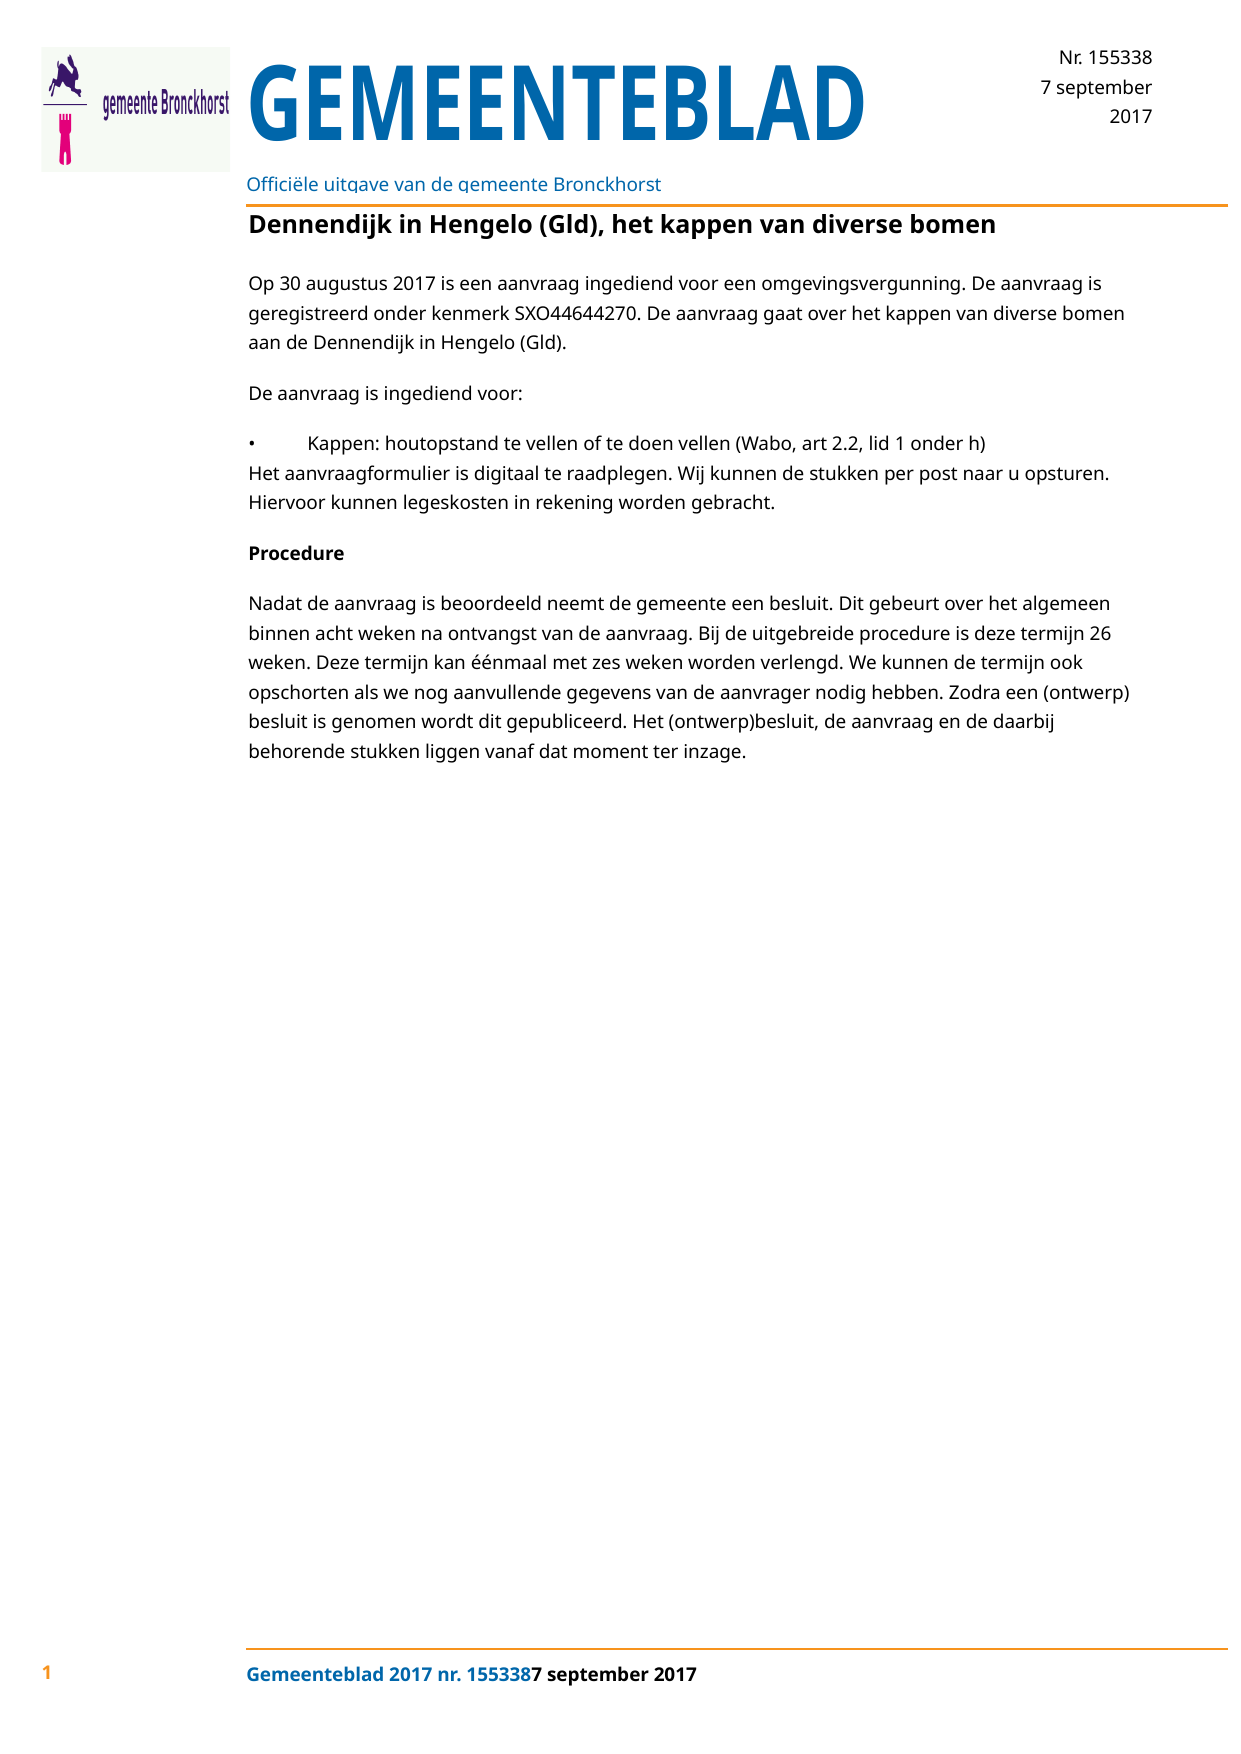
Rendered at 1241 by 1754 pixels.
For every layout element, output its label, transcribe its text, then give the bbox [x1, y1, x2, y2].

text Dennendijk in Hengelo (Gld), het kappen van diverse bomen [248, 207, 1152, 241]
text De aanvraag is ingediend voor: [248, 380, 1152, 406]
text Procedure [248, 540, 1152, 566]
picture [41, 47, 231, 172]
text Het aanvraagformulier is digitaal te raadplegen. Wij kunnen de stukken per post naar u opsturen. Hiervoor kunnen legeskosten in rekening worden gebracht. [248, 460, 1152, 515]
text Op 30 augustus 2017 is een aanvraag ingediend voor een omgevingsvergunning. De aanvraag is geregistreerd onder kenmerk SXO44644270. De aanvraag gaat over het kappen van diverse bomen aan de Dennendijk in Hengelo (Gld). [248, 270, 1152, 355]
list Kappen: houtopstand te vellen of te doen vellen (Wabo, art 2.2, lid 1 onder h) [248, 430, 1152, 456]
text Nadat de aanvraag is beoordeeld neemt de gemeente een besluit. Dit gebeurt over het algemeen binnen acht weken na ontvangst van de aanvraag. Bij de uitgebreide procedure is deze termijn 26 weken. Deze termijn kan éénmaal met zes weken worden verlengd. We kunnen de termijn ook opschorten als we nog aanvullende gegevens van de aanvrager nodig hebben. Zodra een (ontwerp) besluit is genomen wordt dit gepubliceerd. Het (ontwerp)besluit, de aanvraag en de daarbij behorende stukken liggen vanaf dat moment ter inzage. [248, 590, 1152, 764]
